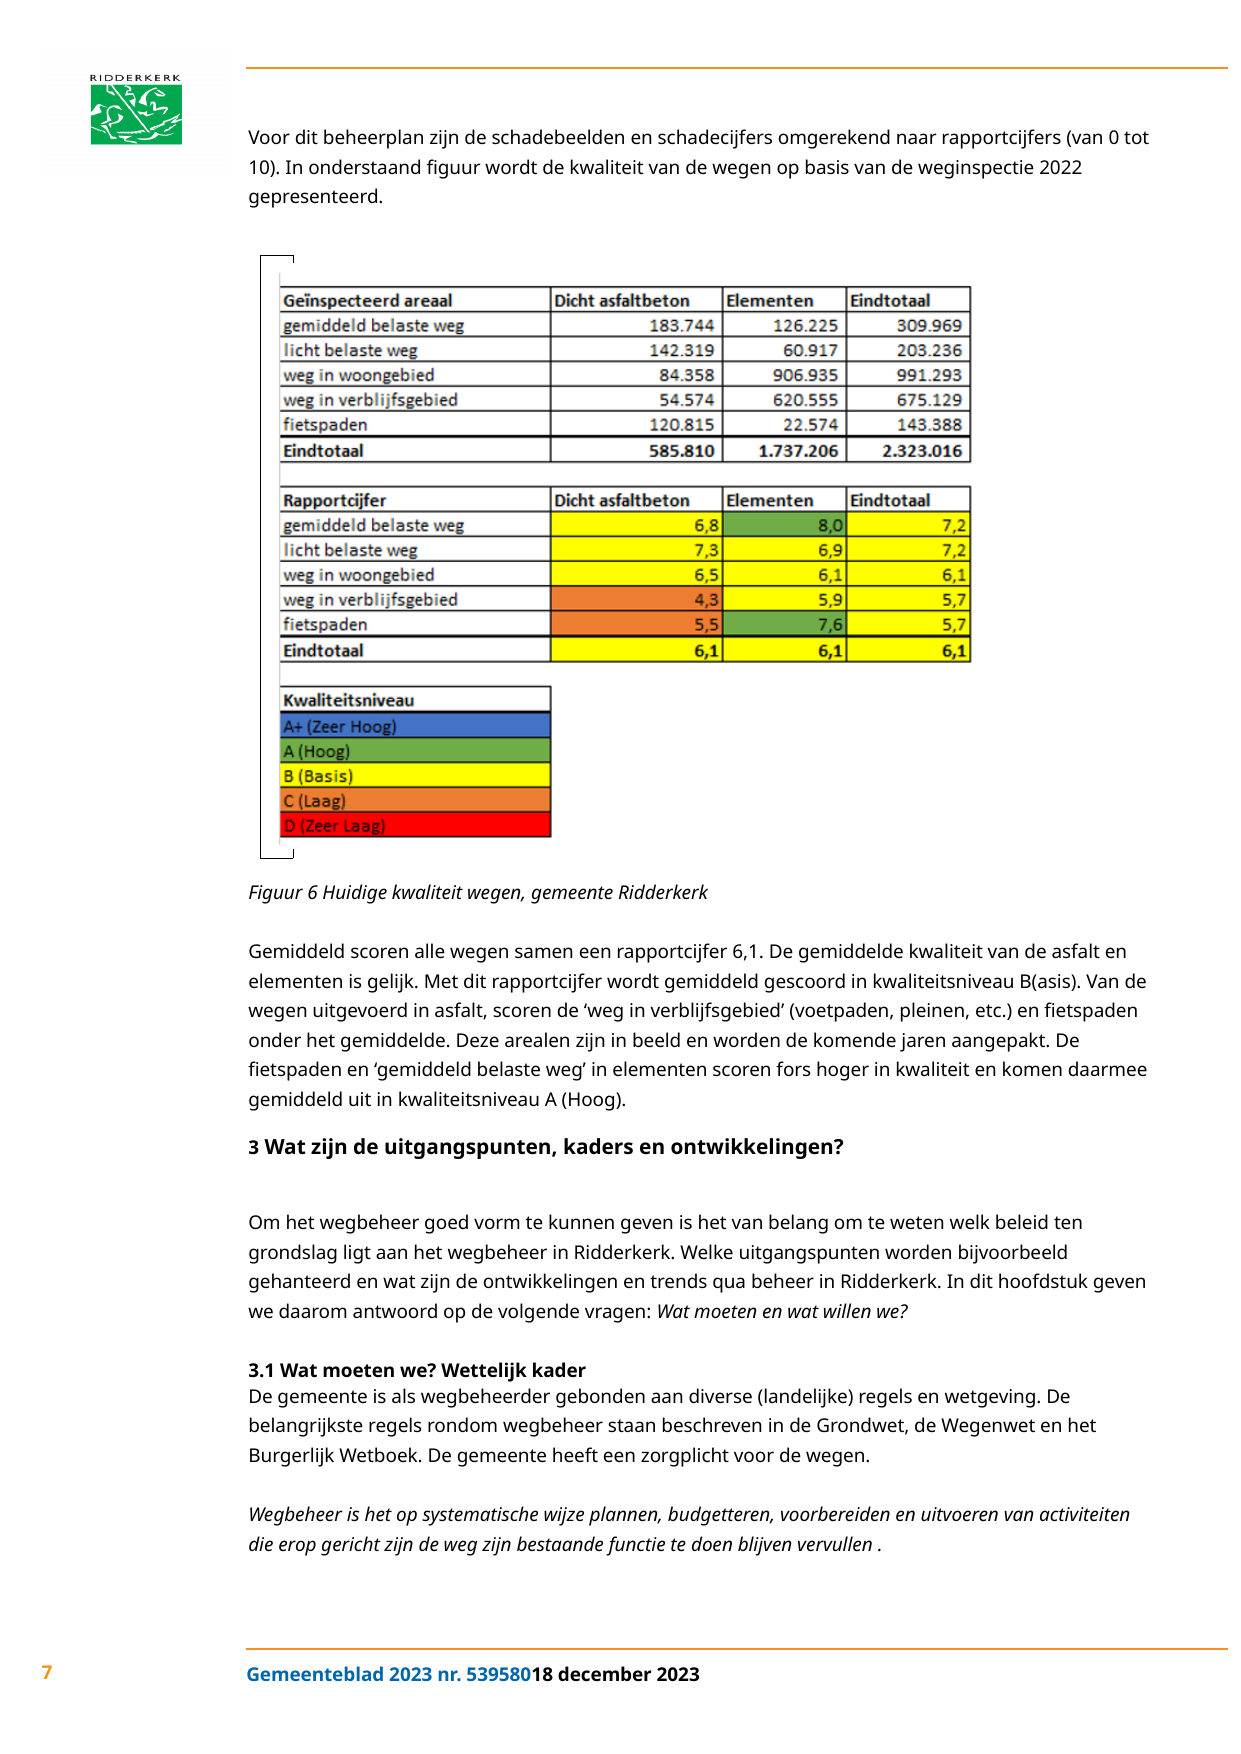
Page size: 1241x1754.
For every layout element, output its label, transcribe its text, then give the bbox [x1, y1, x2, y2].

picture [268, 263, 978, 849]
text 3.1 Wat moeten we? Wettelijk kader [248, 1357, 1152, 1383]
text Om het wegbeheer goed vorm te kunnen geven is het van belang om te weten welk beleid ten grondslag ligt aan het wegbeheer in Ridderkerk. Welke uitgangspunten worden bijvoorbeeld gehanteerd en wat zijn de ontwikkelingen en trends qua beheer in Ridderkerk. In dit hoofdstuk geven we daarom antwoord op de volgende vragen: Wat moeten en wat willen we? [248, 1209, 1152, 1324]
text 3 Wat zijn de uitgangspunten, kaders en ontwikkelingen? [248, 1132, 1152, 1160]
text De gemeente is als wegbeheerder gebonden aan diverse (landelijke) regels en wetgeving. De belangrijkste regels rondom wegbeheer staan beschreven in de Grondwet, de Wegenwet en het Burgerlijk Wetboek. De gemeente heeft een zorgplicht voor de wegen. [248, 1383, 1152, 1468]
text Figuur 6 Huidige kwaliteit wegen, gemeente Ridderkerk [248, 879, 1152, 905]
picture [41, 47, 231, 172]
text Gemiddeld scoren alle wegen samen een rapportcijfer 6,1. De gemiddelde kwaliteit van de asfalt en elementen is gelijk. Met dit rapportcijfer wordt gemiddeld gescoord in kwaliteitsniveau B(asis). Van de wegen uitgevoerd in asfalt, scoren de ‘weg in verblijfsgebied’ (voetpaden, pleinen, etc.) en fietspaden onder het gemiddelde. Deze arealen zijn in beeld en worden de komende jaren aangepakt. De fietspaden en ‘gemiddeld belaste weg’ in elementen scoren fors hoger in kwaliteit en komen daarmee gemiddeld uit in kwaliteitsniveau A (Hoog). [248, 938, 1152, 1112]
text Wegbeheer is het op systematische wijze plannen, budgetteren, voorbereiden en uitvoeren van activiteiten die erop gericht zijn de weg zijn bestaande functie te doen blijven vervullen . [248, 1501, 1152, 1557]
text Voor dit beheerplan zijn de schadebeelden en schadecijfers omgerekend naar rapportcijfers (van 0 tot 10). In onderstaand figuur wordt de kwaliteit van de wegen op basis van de weginspectie 2022 gepresenteerd. [248, 124, 1152, 209]
